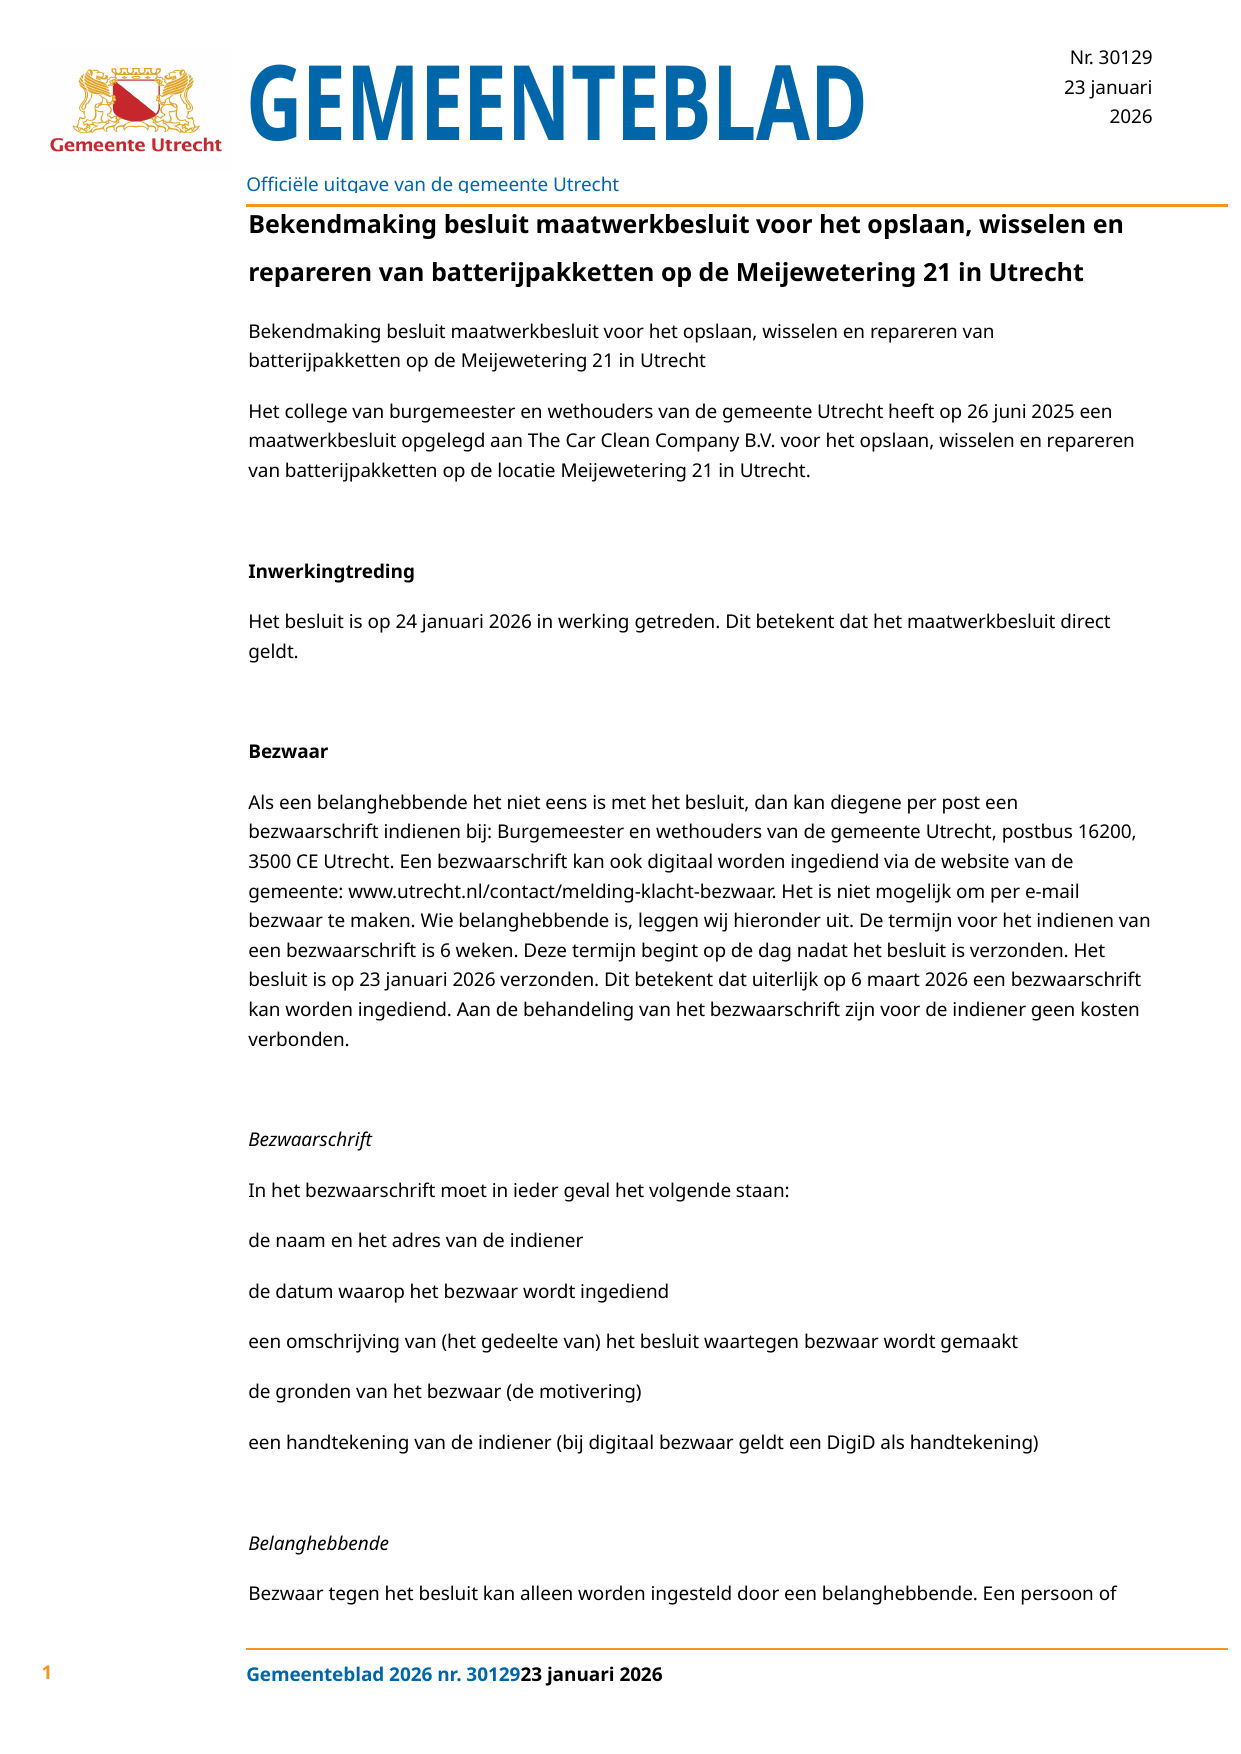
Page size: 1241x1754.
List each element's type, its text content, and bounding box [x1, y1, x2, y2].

text Bekendmaking besluit maatwerkbesluit voor het opslaan, wisselen en repareren van batterijpakketten op de Meijewetering 21 in Utrecht [248, 318, 1152, 373]
text In het bezwaarschrift moet in ieder geval het volgende staan: [248, 1177, 1152, 1203]
text Belanghebbende [248, 1530, 1152, 1556]
text Het college van burgemeester en wethouders van de gemeente Utrecht heeft op 26 juni 2025 een maatwerkbesluit opgelegd aan The Car Clean Company B.V. voor het opslaan, wisselen en repareren van batterijpakketten op de locatie Meijewetering 21 in Utrecht. [248, 398, 1152, 483]
text Inwerkingtreding [248, 558, 1152, 584]
text Bezwaar tegen het besluit kan alleen worden ingesteld door een belanghebbende. Een persoon of [248, 1580, 1152, 1606]
text de gronden van het bezwaar (de motivering) [248, 1379, 1152, 1404]
text Het besluit is op 24 januari 2026 in werking getreden. Dit betekent dat het maatwerkbesluit direct geldt. [248, 608, 1152, 664]
text Bezwaar [248, 739, 1152, 764]
text Als een belanghebbende het niet eens is met het besluit, dan kan diegene per post een bezwaarschrift indienen bij: Burgemeester en wethouders van de gemeente Utrecht, postbus 16200, 3500 CE Utrecht. Een bezwaarschrift kan ook digitaal worden ingediend via de website van de gemeente: www.utrecht.nl/contact/melding-klacht-bezwaar. Het is niet mogelijk om per e-mail bezwaar te maken. Wie belanghebbende is, leggen wij hieronder uit. De termijn voor het indienen van een bezwaarschrift is 6 weken. Deze termijn begint op de dag nadat het besluit is verzonden. Het besluit is op 23 januari 2026 verzonden. Dit betekent dat uiterlijk op 6 maart 2026 een bezwaarschrift kan worden ingediend. Aan de behandeling van het bezwaarschrift zijn voor de indiener geen kosten verbonden. [248, 789, 1152, 1052]
text Bezwaarschrift [248, 1127, 1152, 1152]
text een omschrijving van (het gedeelte van) het besluit waartegen bezwaar wordt gemaakt [248, 1328, 1152, 1354]
text een handtekening van de indiener (bij digitaal bezwaar geldt een DigiD als handtekening) [248, 1429, 1152, 1455]
text de datum waarop het bezwaar wordt ingediend [248, 1278, 1152, 1304]
text Bekendmaking besluit maatwerkbesluit voor het opslaan, wisselen en repareren van batterijpakketten op de Meijewetering 21 in Utrecht [248, 207, 1152, 288]
picture [41, 47, 231, 172]
text de naam en het adres van de indiener [248, 1227, 1152, 1253]
